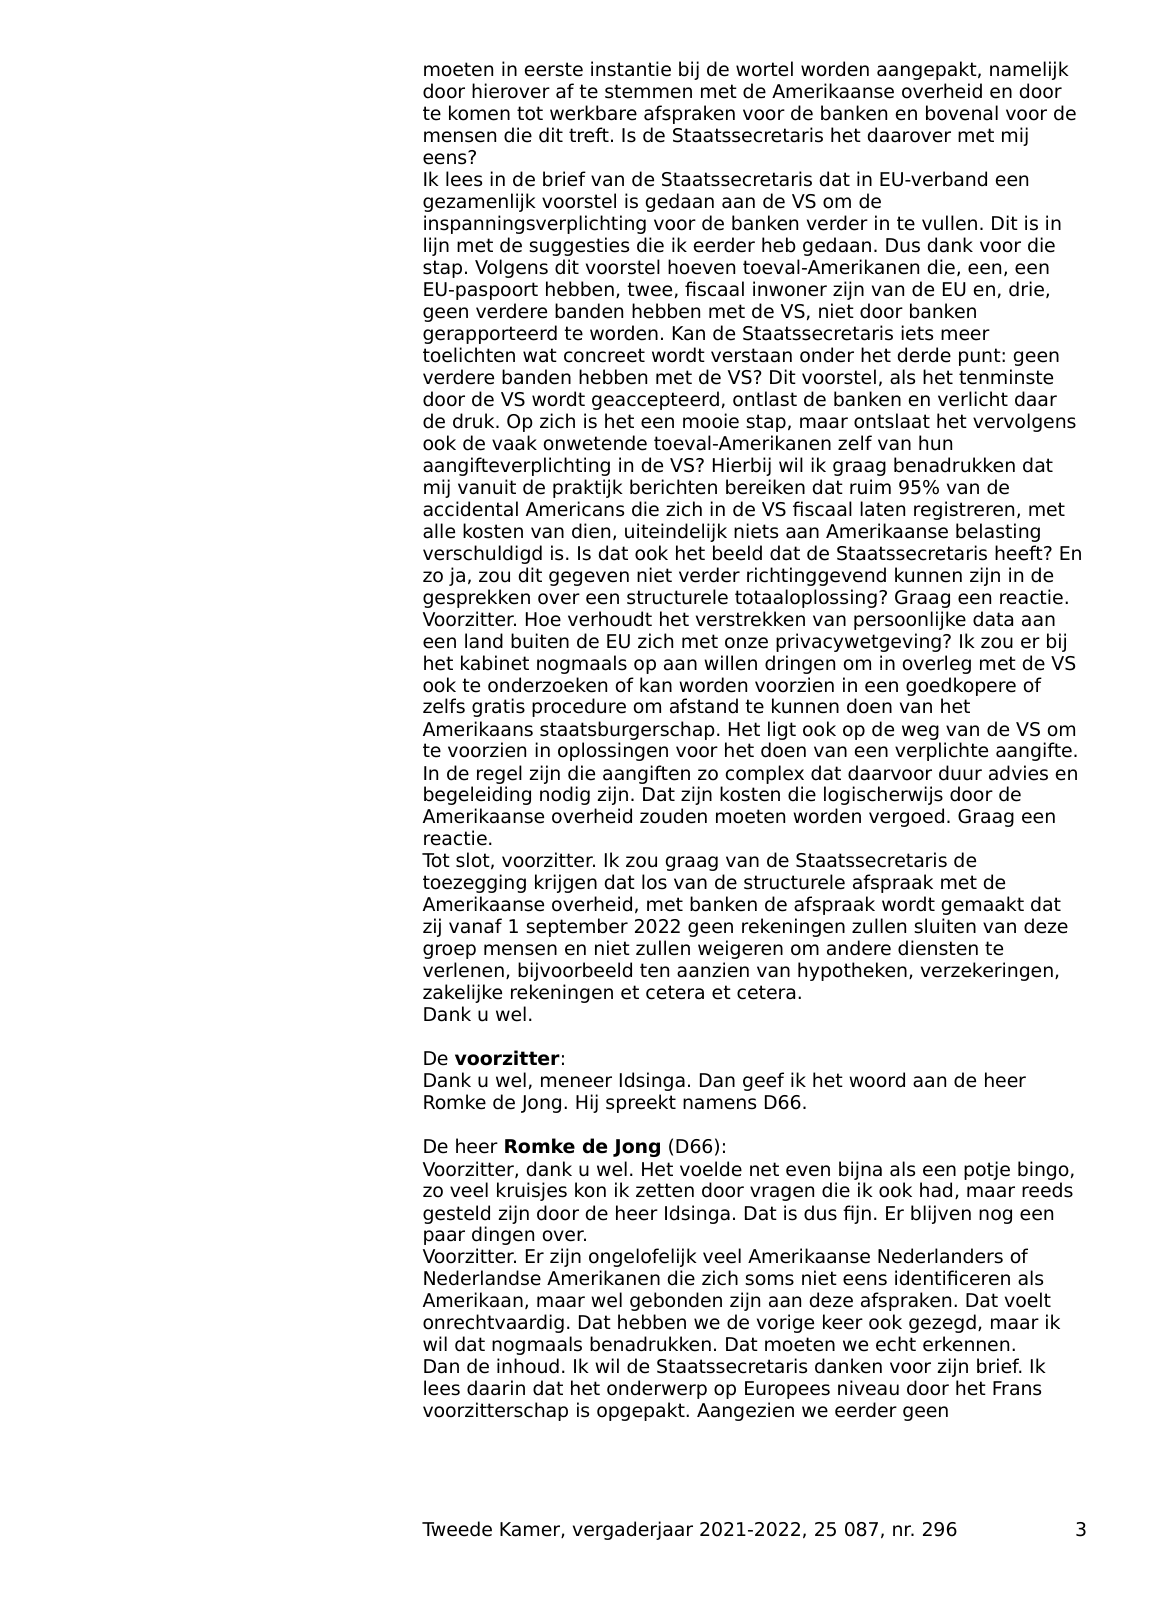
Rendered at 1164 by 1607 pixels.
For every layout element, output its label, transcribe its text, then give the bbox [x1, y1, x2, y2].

text Dan de inhoud. Ik wil de Staatssecretaris danken voor zijn brief. Ik lees daarin dat het onderwerp op Europees niveau door het Frans voorzitterschap is opgepakt. Aangezien we eerder geen [422, 1356, 1087, 1422]
text Dank u wel. [422, 1004, 1087, 1026]
text De voorzitter: [422, 1048, 1087, 1070]
text Dank u wel, meneer Idsinga. Dan geef ik het woord aan de heer Romke de Jong. Hij spreekt namens D66. [422, 1070, 1087, 1114]
text Ik lees in de brief van de Staatssecretaris dat in EU-verband een gezamenlijk voorstel is gedaan aan de VS om de inspanningsverplichting voor de banken verder in te vullen. Dit is in lijn met de suggesties die ik eerder heb gedaan. Dus dank voor die stap. Volgens dit voorstel hoeven toeval-Amerikanen die, een, een EU-paspoort hebben, twee, fiscaal inwoner zijn van de EU en, drie, geen verdere banden hebben met de VS, niet door banken gerapporteerd te worden. Kan de Staatssecretaris iets meer toelichten wat concreet wordt verstaan onder het derde punt: geen verdere banden hebben met de VS? Dit voorstel, als het tenminste door de VS wordt geaccepteerd, ontlast de banken en verlicht daar de druk. Op zich is het een mooie stap, maar ontslaat het vervolgens ook de vaak onwetende toeval-Amerikanen zelf van hun aangifteverplichting in de VS? Hierbij wil ik graag benadrukken dat mij vanuit de praktijk berichten bereiken dat ruim 95% van de accidental Americans die zich in de VS fiscaal laten registreren, met alle kosten van dien, uiteindelijk niets aan Amerikaanse belasting verschuldigd is. Is dat ook het beeld dat de Staatssecretaris heeft? En zo ja, zou dit gegeven niet verder richtinggevend kunnen zijn in de gesprekken over een structurele totaaloplossing? Graag een reactie. [422, 169, 1087, 608]
text De heer Romke de Jong (D66): [422, 1136, 1087, 1158]
text moeten in eerste instantie bij de wortel worden aangepakt, namelijk door hierover af te stemmen met de Amerikaanse overheid en door te komen tot werkbare afspraken voor de banken en bovenal voor de mensen die dit treft. Is de Staatssecretaris het daarover met mij eens? [422, 59, 1087, 169]
text Tot slot, voorzitter. Ik zou graag van de Staatssecretaris de toezegging krijgen dat los van de structurele afspraak met de Amerikaanse overheid, met banken de afspraak wordt gemaakt dat zij vanaf 1 september 2022 geen rekeningen zullen sluiten van deze groep mensen en niet zullen weigeren om andere diensten te verlenen, bijvoorbeeld ten aanzien van hypotheken, verzekeringen, zakelijke rekeningen et cetera et cetera. [422, 850, 1087, 1004]
text Voorzitter. Er zijn ongelofelijk veel Amerikaanse Nederlanders of Nederlandse Amerikanen die zich soms niet eens identificeren als Amerikaan, maar wel gebonden zijn aan deze afspraken. Dat voelt onrechtvaardig. Dat hebben we de vorige keer ook gezegd, maar ik wil dat nogmaals benadrukken. Dat moeten we echt erkennen. [422, 1246, 1087, 1356]
text Voorzitter. Hoe verhoudt het verstrekken van persoonlijke data aan een land buiten de EU zich met onze privacywetgeving? Ik zou er bij het kabinet nogmaals op aan willen dringen om in overleg met de VS ook te onderzoeken of kan worden voorzien in een goedkopere of zelfs gratis procedure om afstand te kunnen doen van het Amerikaans staatsburgerschap. Het ligt ook op de weg van de VS om te voorzien in oplossingen voor het doen van een verplichte aangifte. In de regel zijn die aangiften zo complex dat daarvoor duur advies en begeleiding nodig zijn. Dat zijn kosten die logischerwijs door de Amerikaanse overheid zouden moeten worden vergoed. Graag een reactie. [422, 608, 1087, 850]
text Voorzitter, dank u wel. Het voelde net even bijna als een potje bingo, zo veel kruisjes kon ik zetten door vragen die ik ook had, maar reeds gesteld zijn door de heer Idsinga. Dat is dus fijn. Er blijven nog een paar dingen over. [422, 1158, 1087, 1246]
